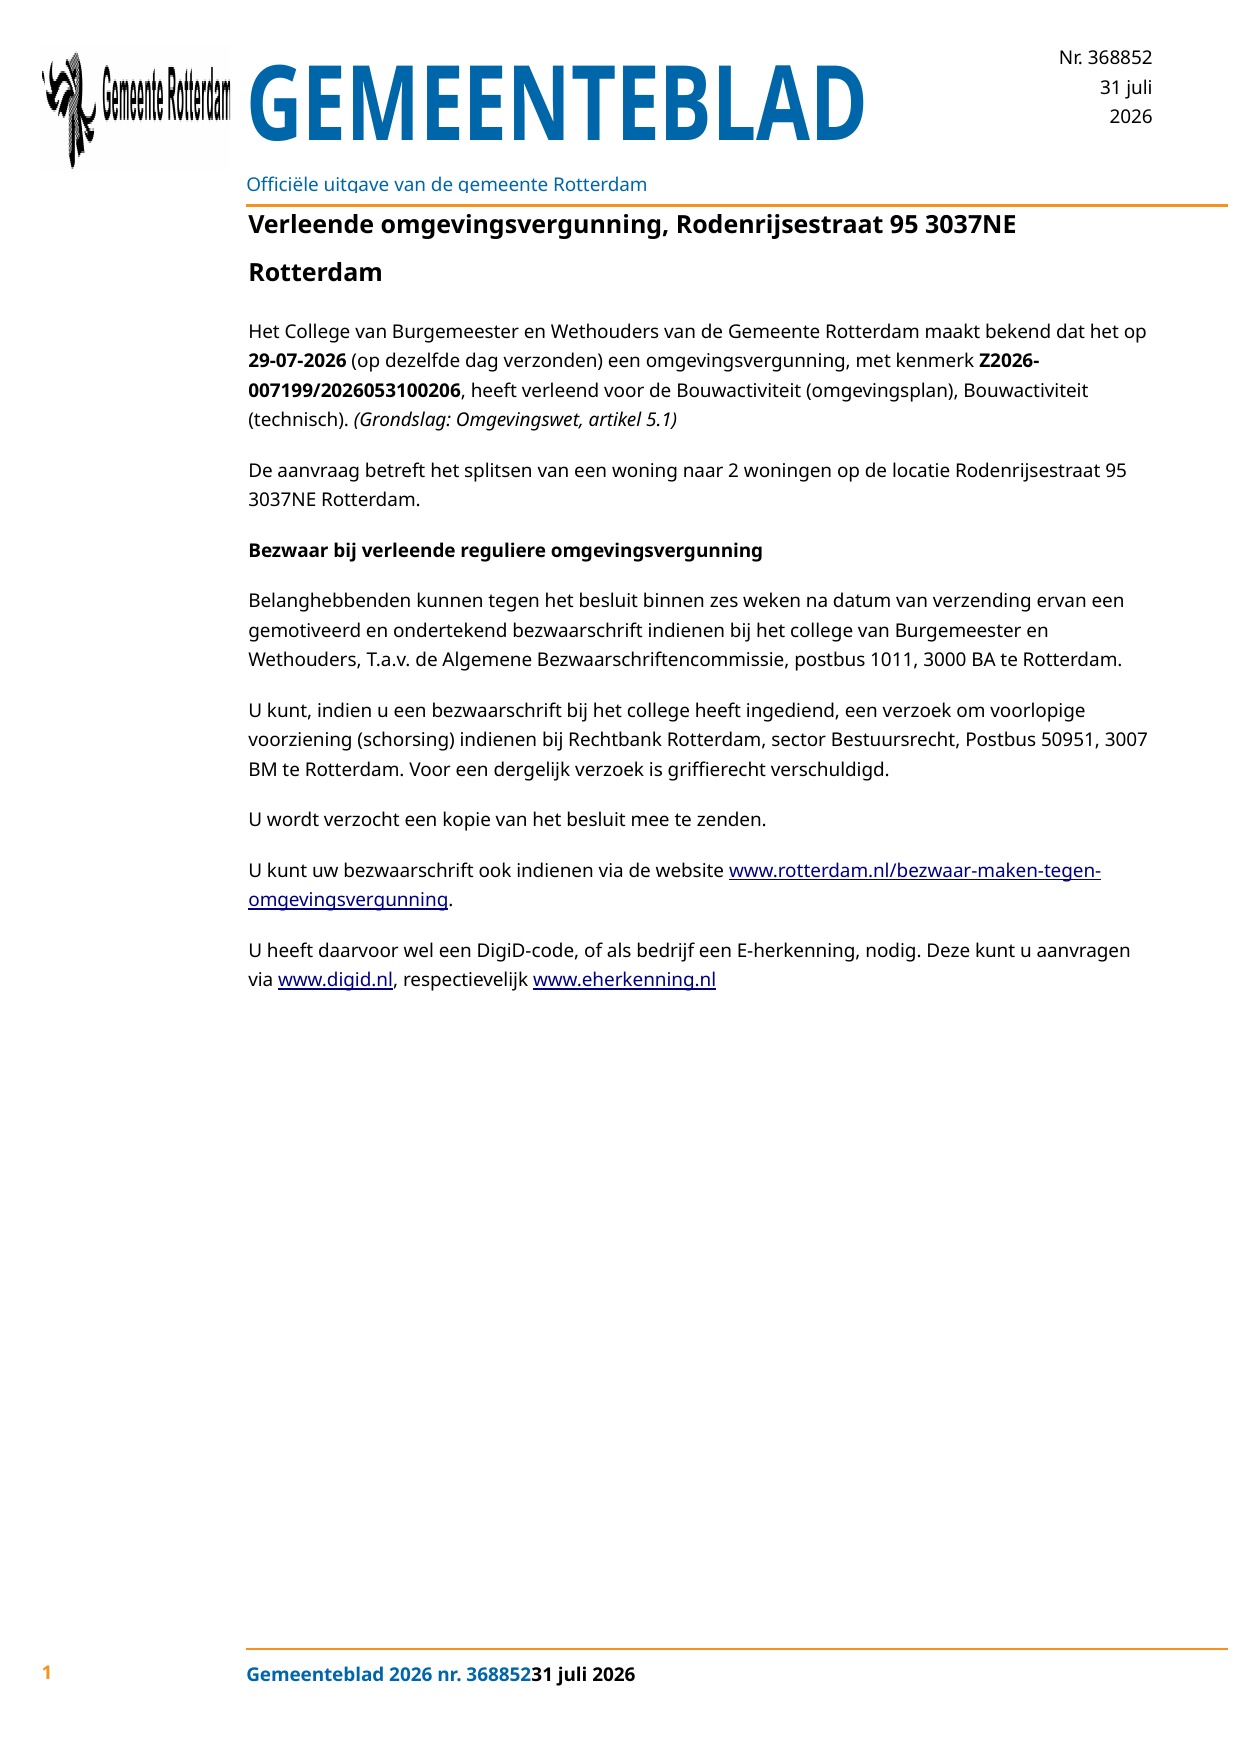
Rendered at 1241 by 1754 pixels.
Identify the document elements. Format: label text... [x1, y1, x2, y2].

text U kunt, indien u een bezwaarschrift bij het college heeft ingediend, een verzoek om voorlopige voorziening (schorsing) indienen bij Rechtbank Rotterdam, sector Bestuursrecht, Postbus 50951, 3007 BM te Rotterdam. Voor een dergelijk verzoek is griffierecht verschuldigd. [248, 697, 1152, 782]
text U wordt verzocht een kopie van het besluit mee te zenden. [248, 807, 1152, 832]
text Bezwaar bij verleende reguliere omgevingsvergunning [248, 537, 1152, 563]
text Belanghebbenden kunnen tegen het besluit binnen zes weken na datum van verzending ervan een gemotiveerd en ondertekend bezwaarschrift indienen bij het college van Burgemeester en Wethouders, T.a.v. de Algemene Bezwaarschriftencommissie, postbus 1011, 3000 BA te Rotterdam. [248, 587, 1152, 672]
text Verleende omgevingsvergunning, Rodenrijsestraat 95 3037NE Rotterdam [248, 207, 1152, 288]
text Het College van Burgemeester en Wethouders van de Gemeente Rotterdam maakt bekend dat het op 29-07-2026 (op dezelfde dag verzonden) een omgevingsvergunning, met kenmerk Z2026-007199/2026053100206, heeft verleend voor de Bouwactiviteit (omgevingsplan), Bouwactiviteit (technisch). (Grondslag: Omgevingswet, artikel 5.1) [248, 318, 1152, 432]
text U heeft daarvoor wel een DigiD-code, of als bedrijf een E-herkenning, nodig. Deze kunt u aanvragen via www.digid.nl, respectievelijk www.eherkenning.nl [248, 937, 1152, 992]
text U kunt uw bezwaarschrift ook indienen via de website www.rotterdam.nl/bezwaar-maken-tegen-omgevingsvergunning. [248, 857, 1152, 912]
text De aanvraag betreft het splitsen van een woning naar 2 woningen op de locatie Rodenrijsestraat 95 3037NE Rotterdam. [248, 457, 1152, 512]
picture [41, 47, 231, 172]
